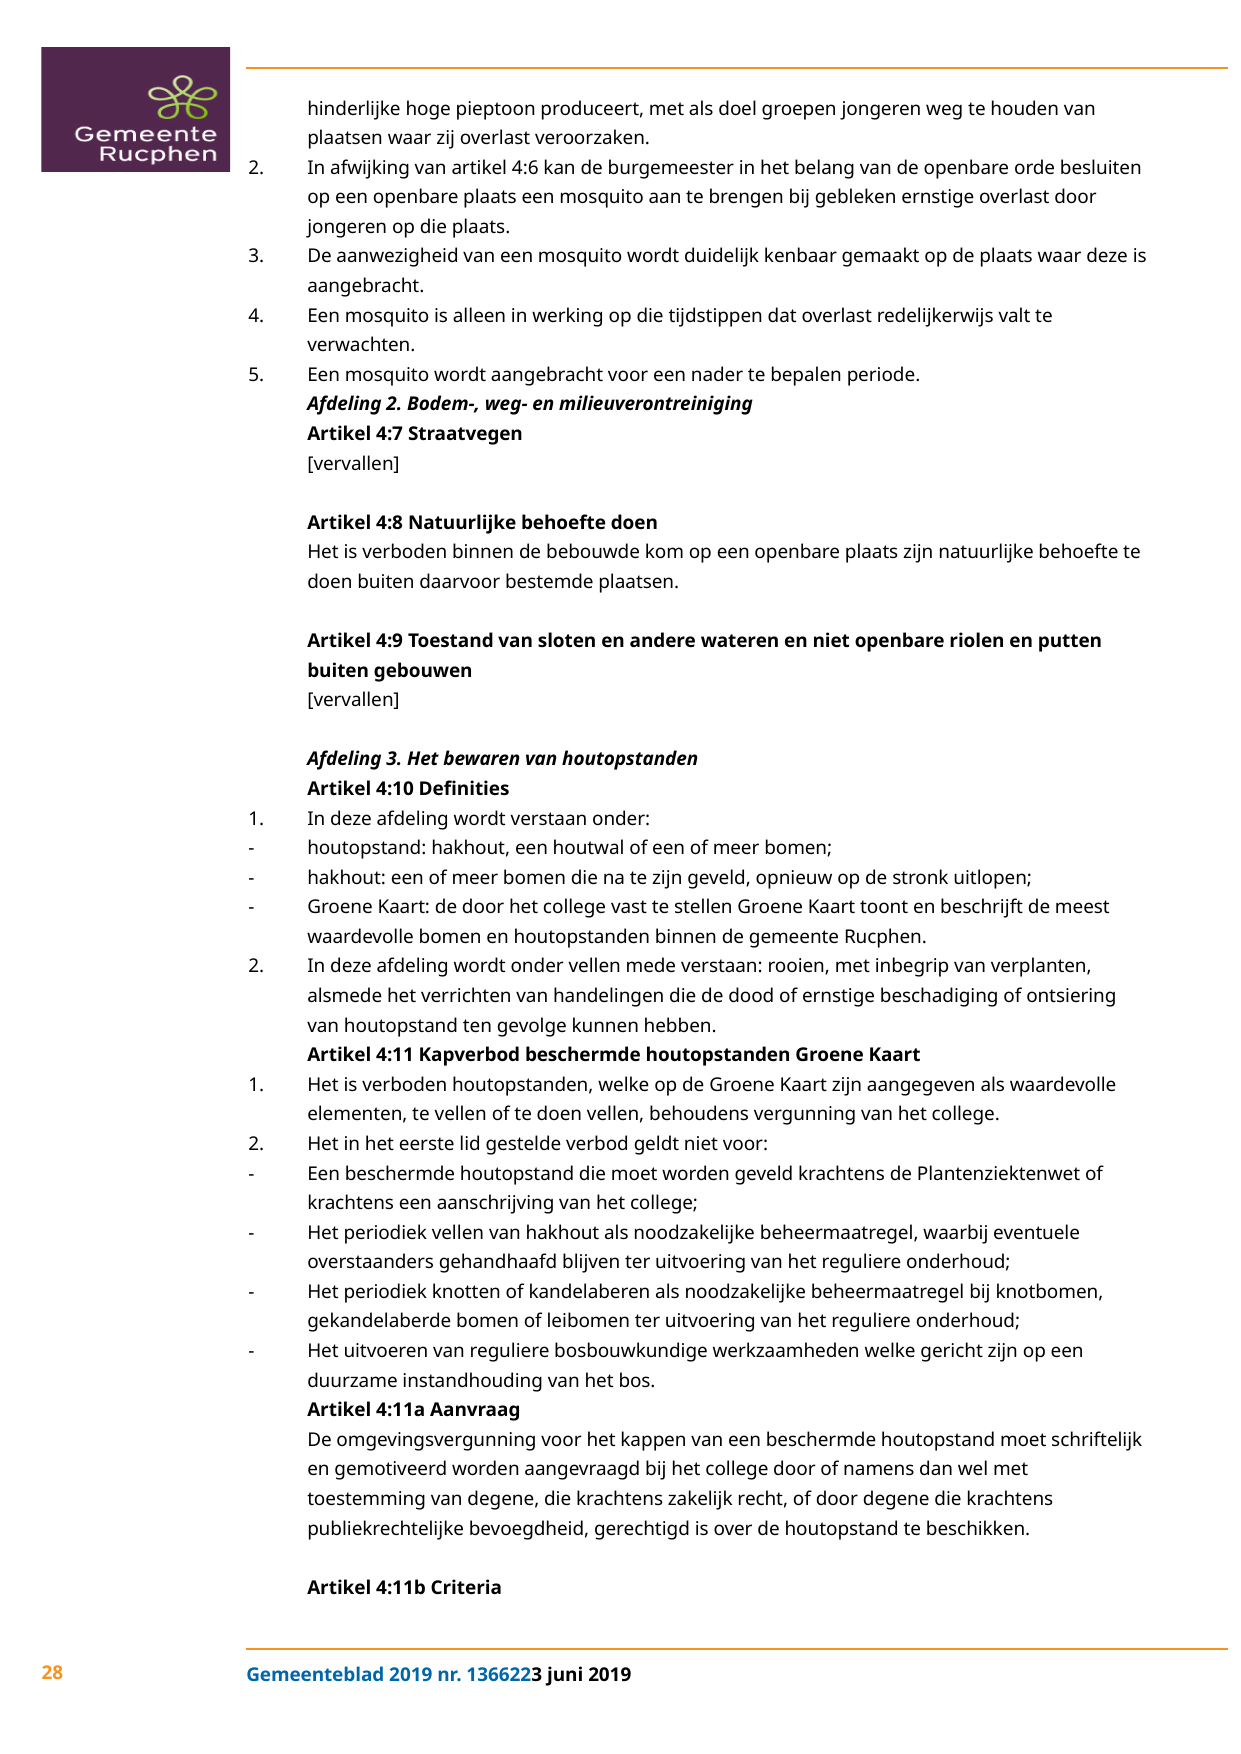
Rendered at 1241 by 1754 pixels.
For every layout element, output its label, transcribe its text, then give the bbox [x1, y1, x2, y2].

list [vervallen] [248, 686, 1152, 712]
list In deze afdeling wordt onder vellen mede verstaan: rooien, met inbegrip van verplanten, alsmede het verrichten van handelingen die de dood of ernstige beschadiging of ontsiering van houtopstand ten gevolge kunnen hebben. [248, 953, 1152, 1038]
list Het periodiek knotten of kandelaberen als noodzakelijke beheermaatregel bij knotbomen, gekandelaberde bomen of leibomen ter uitvoering van het reguliere onderhoud; [248, 1278, 1152, 1333]
list Het in het eerste lid gestelde verbod geldt niet voor: [248, 1130, 1152, 1156]
list In deze afdeling wordt verstaan onder: [248, 805, 1152, 831]
list Het periodiek vellen van hakhout als noodzakelijke beheermaatregel, waarbij eventuele overstaanders gehandhaafd blijven ter uitvoering van het reguliere onderhoud; [248, 1219, 1152, 1274]
list De omgevingsvergunning voor het kappen van een beschermde houtopstand moet schriftelijk en gemotiveerd worden aangevraagd bij het college door of namens dan wel met toestemming van degene, die krachtens zakelijk recht, of door degene die krachtens publiekrechtelijke bevoegdheid, gerechtigd is over de houtopstand te beschikken. [248, 1426, 1152, 1541]
list [vervallen] [248, 450, 1152, 476]
list Artikel 4:9 Toestand van sloten en andere wateren en niet openbare riolen en putten buiten gebouwen [248, 627, 1152, 683]
list Artikel 4:11b Criteria [248, 1574, 1152, 1600]
list hinderlijke hoge pieptoon produceert, met als doel groepen jongeren weg te houden van plaatsen waar zij overlast veroorzaken. [248, 95, 1152, 150]
list hakhout: een of meer bomen die na te zijn geveld, opnieuw op de stronk uitlopen; [248, 864, 1152, 890]
list Artikel 4:11a Aanvraag [248, 1396, 1152, 1422]
list Een beschermde houtopstand die moet worden geveld krachtens de Plantenziektenwet of krachtens een aanschrijving van het college; [248, 1160, 1152, 1215]
list Het is verboden binnen de bebouwde kom op een openbare plaats zijn natuurlijke behoefte te doen buiten daarvoor bestemde plaatsen. [248, 538, 1152, 594]
list Afdeling 3. Het bewaren van houtopstanden [248, 746, 1152, 771]
list Groene Kaart: de door het college vast te stellen Groene Kaart toont en beschrijft de meest waardevolle bomen en houtopstanden binnen de gemeente Rucphen. [248, 893, 1152, 949]
list houtopstand: hakhout, een houtwal of een of meer bomen; [248, 834, 1152, 860]
list Een mosquito is alleen in werking op die tijdstippen dat overlast redelijkerwijs valt te verwachten. [248, 302, 1152, 357]
list Artikel 4:11 Kapverbod beschermde houtopstanden Groene Kaart [248, 1041, 1152, 1067]
list Het uitvoeren van reguliere bosbouwkundige werkzaamheden welke gericht zijn op een duurzame instandhouding van het bos. [248, 1337, 1152, 1393]
list Artikel 4:10 Definities [248, 775, 1152, 801]
list In afwijking van artikel 4:6 kan de burgemeester in het belang van de openbare orde besluiten op een openbare plaats een mosquito aan te brengen bij gebleken ernstige overlast door jongeren op die plaats. [248, 154, 1152, 239]
list Afdeling 2. Bodem-, weg- en milieuverontreiniging [248, 391, 1152, 416]
list Het is verboden houtopstanden, welke op de Groene Kaart zijn aangegeven als waardevolle elementen, te vellen of te doen vellen, behoudens vergunning van het college. [248, 1071, 1152, 1126]
list Artikel 4:7 Straatvegen [248, 420, 1152, 446]
picture [41, 47, 231, 172]
list Een mosquito wordt aangebracht voor een nader te bepalen periode. [248, 361, 1152, 387]
list De aanwezigheid van een mosquito wordt duidelijk kenbaar gemaakt op de plaats waar deze is aangebracht. [248, 243, 1152, 298]
list Artikel 4:8 Natuurlijke behoefte doen [248, 509, 1152, 535]
